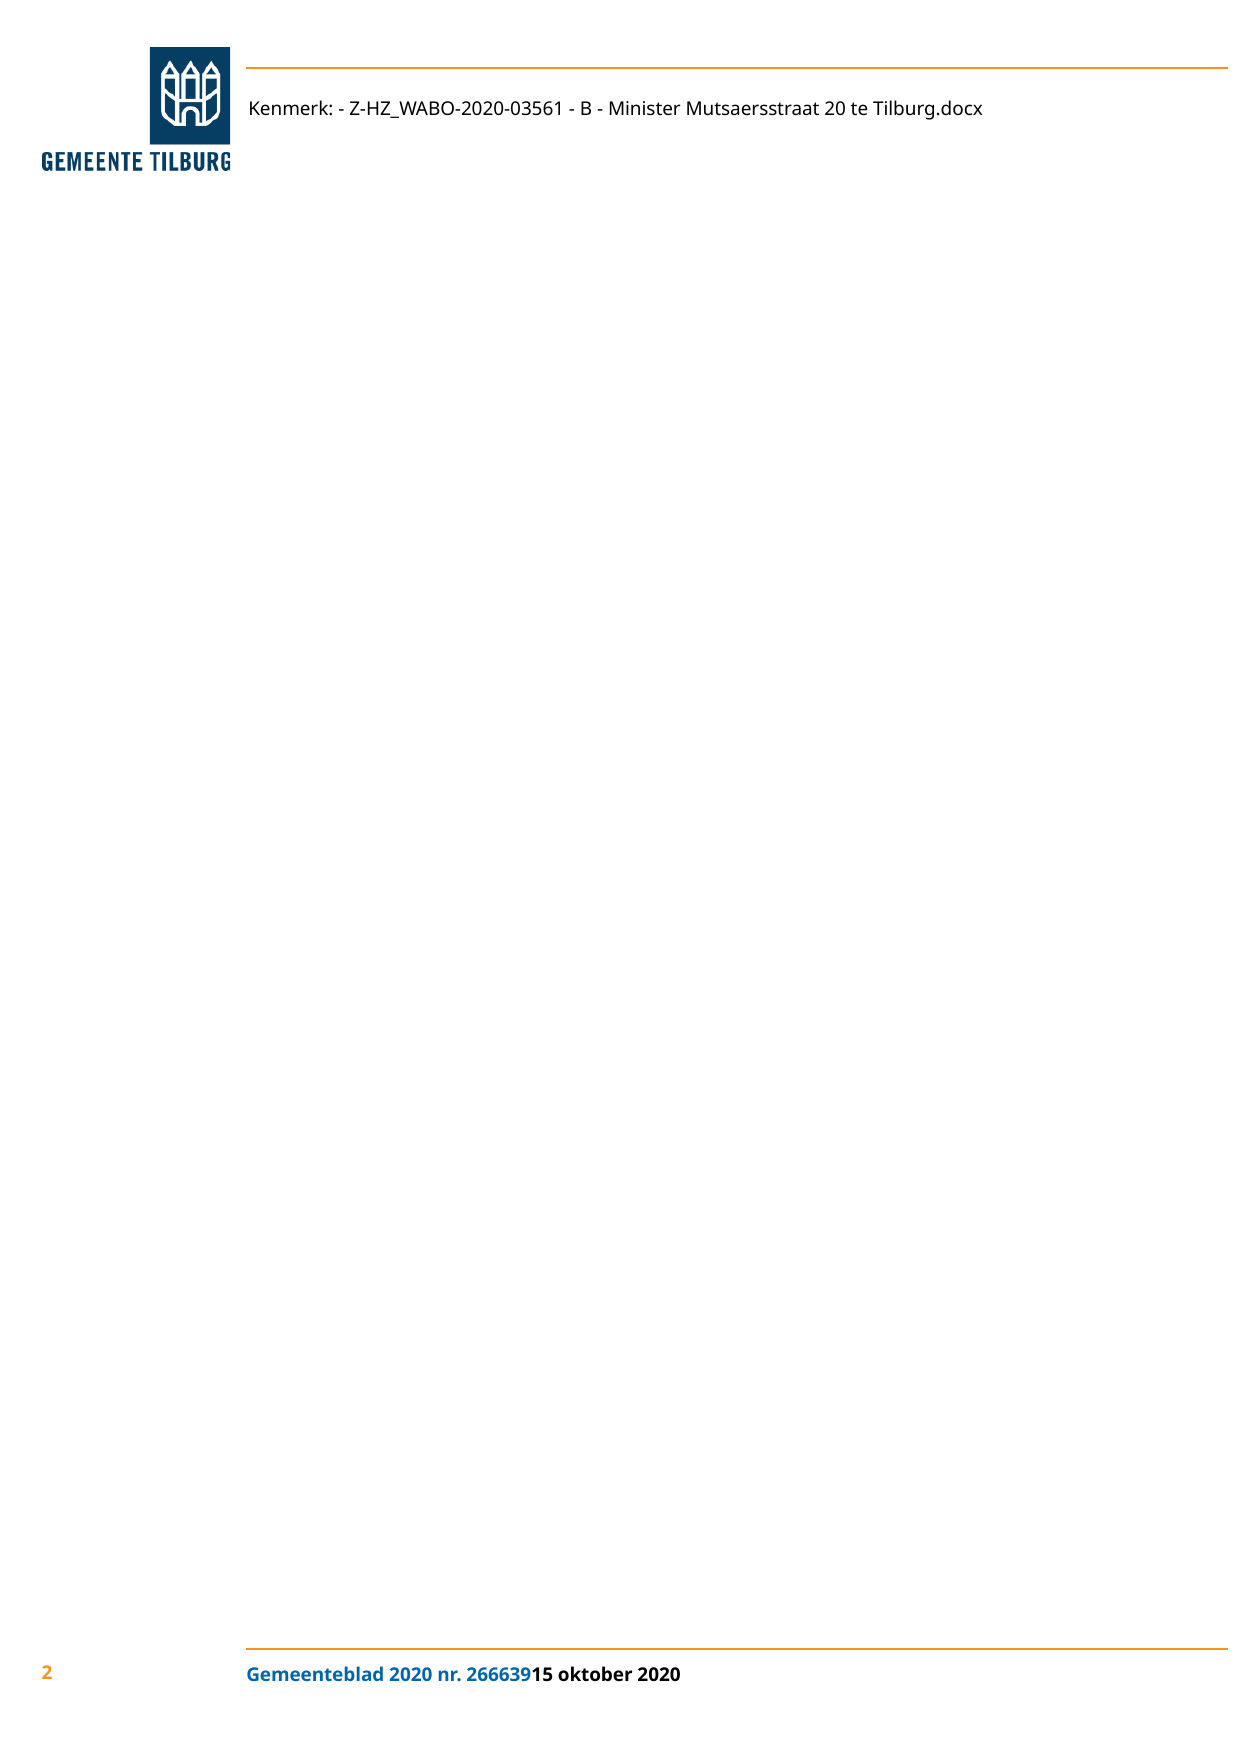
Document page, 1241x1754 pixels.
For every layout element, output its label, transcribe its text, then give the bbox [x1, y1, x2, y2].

text Kenmerk: - Z-HZ_WABO-2020-03561 - B - Minister Mutsaersstraat 20 te Tilburg.docx [248, 95, 1152, 121]
picture [41, 47, 231, 172]
